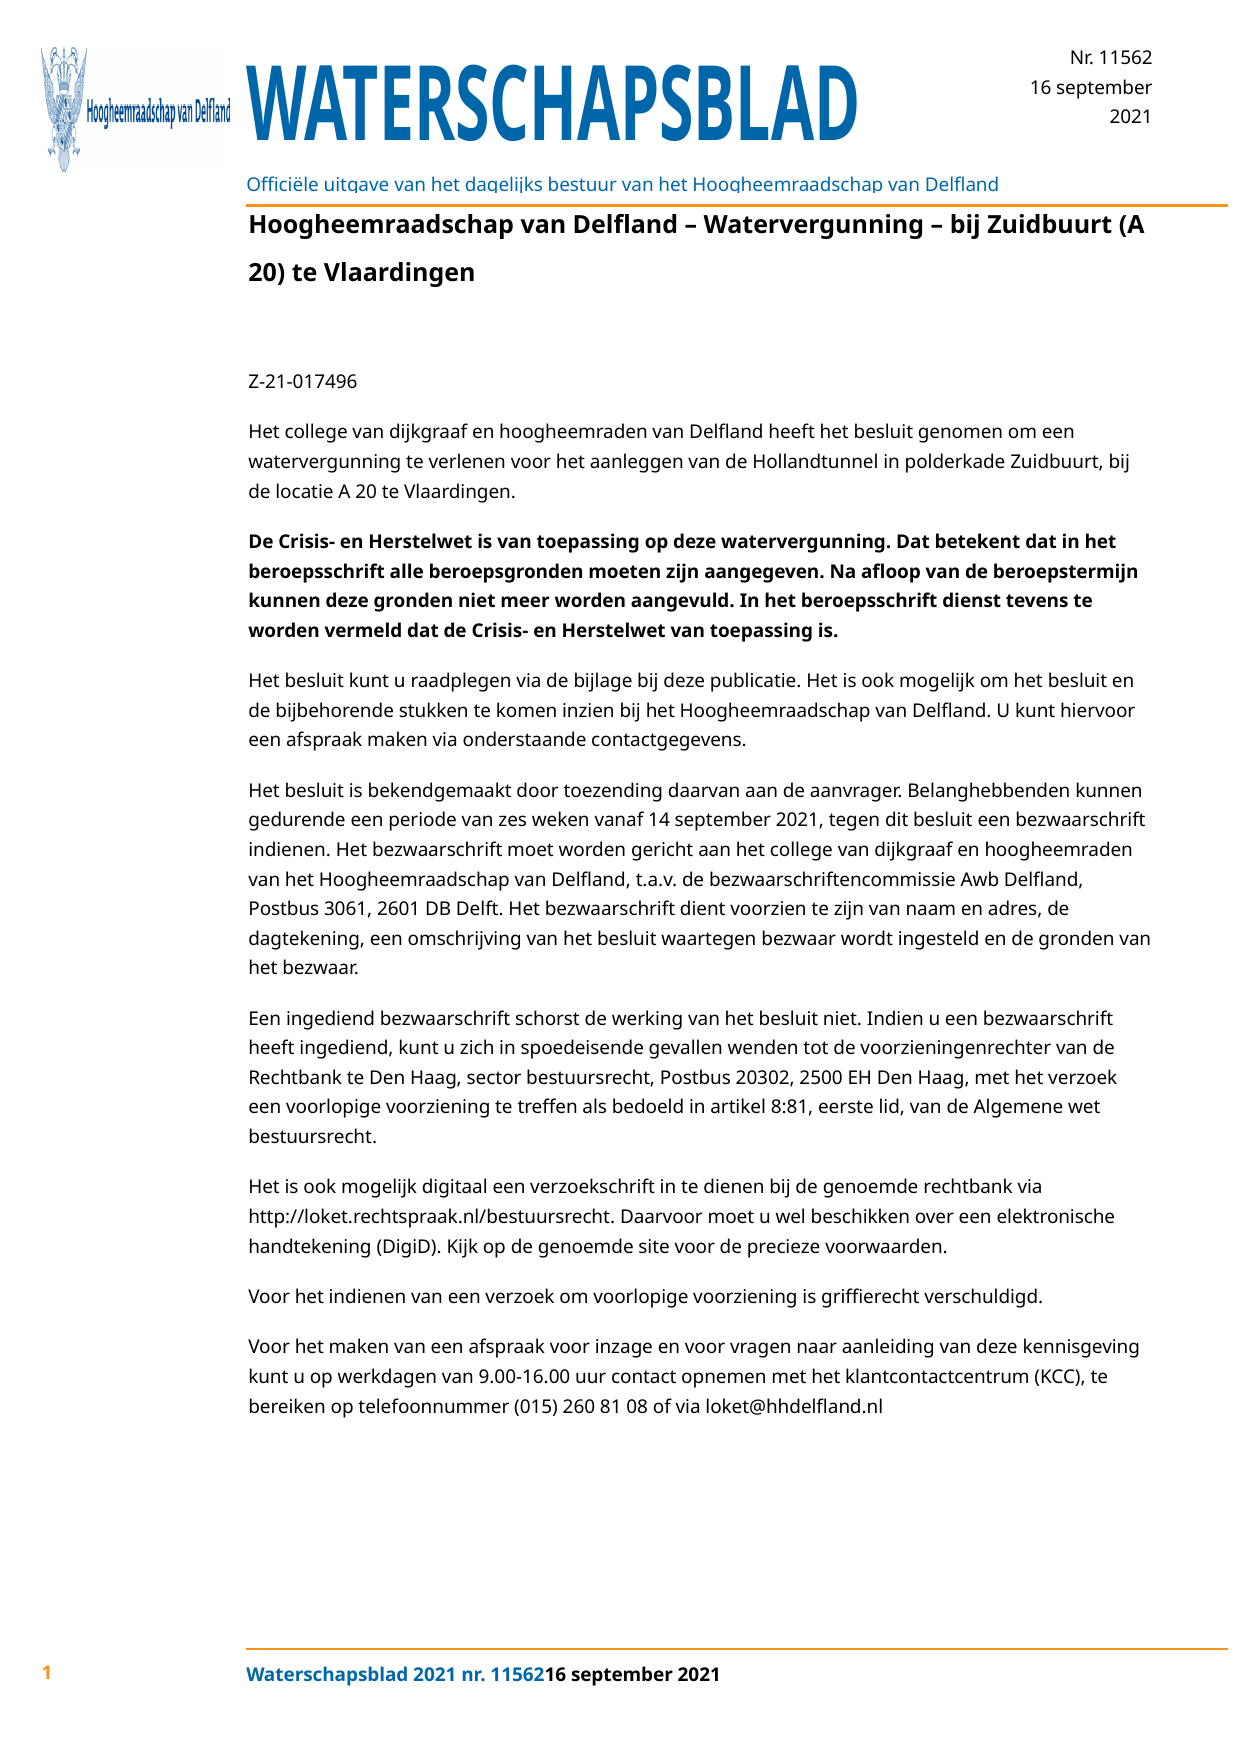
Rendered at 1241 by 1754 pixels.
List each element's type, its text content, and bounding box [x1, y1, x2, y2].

text Het is ook mogelijk digitaal een verzoekschrift in te dienen bij de genoemde rechtbank via http://loket.rechtspraak.nl/bestuursrecht. Daarvoor moet u wel beschikken over een elektronische handtekening (DigiD). Kijk op de genoemde site voor de precieze voorwaarden. [248, 1174, 1152, 1259]
text Voor het indienen van een verzoek om voorlopige voorziening is griffierecht verschuldigd. [248, 1283, 1152, 1309]
text Een ingediend bezwaarschrift schorst de werking van het besluit niet. Indien u een bezwaarschrift heeft ingediend, kunt u zich in spoedeisende gevallen wenden tot de voorzieningenrechter van de Rechtbank te Den Haag, sector bestuursrecht, Postbus 20302, 2500 EH Den Haag, met het verzoek een voorlopige voorziening te treffen als bedoeld in artikel 8:81, eerste lid, van de Algemene wet bestuursrecht. [248, 1005, 1152, 1149]
text De Crisis- en Herstelwet is van toepassing op deze watervergunning. Dat betekent dat in het beroepsschrift alle beroepsgronden moeten zijn aangegeven. Na afloop van de beroepstermijn kunnen deze gronden niet meer worden aangevuld. In het beroepsschrift dienst tevens te worden vermeld dat de Crisis- en Herstelwet van toepassing is. [248, 528, 1152, 643]
text Het college van dijkgraaf en hoogheemraden van Delfland heeft het besluit genomen om een watervergunning te verlenen voor het aanleggen van de Hollandtunnel in polderkade Zuidbuurt, bij de locatie A 20 te Vlaardingen. [248, 419, 1152, 504]
text Het besluit is bekendgemaakt door toezending daarvan aan de aanvrager. Belanghebbenden kunnen gedurende een periode van zes weken vanaf 14 september 2021, tegen dit besluit een bezwaarschrift indienen. Het bezwaarschrift moet worden gericht aan het college van dijkgraaf en hoogheemraden van het Hoogheemraadschap van Delfland, t.a.v. de bezwaarschriftencommissie Awb Delfland, Postbus 3061, 2601 DB Delft. Het bezwaarschrift dient voorzien te zijn van naam en adres, de dagtekening, een omschrijving van het besluit waartegen bezwaar wordt ingesteld en de gronden van het bezwaar. [248, 777, 1152, 980]
picture [41, 47, 231, 172]
text Hoogheemraadschap van Delfland – Watervergunning – bij Zuidbuurt (A 20) te Vlaardingen [248, 207, 1152, 288]
text Het besluit kunt u raadplegen via de bijlage bij deze publicatie. Het is ook mogelijk om het besluit en de bijbehorende stukken te komen inzien bij het Hoogheemraadschap van Delfland. U kunt hiervoor een afspraak maken via onderstaande contactgegevens. [248, 667, 1152, 752]
text Z-21-017496 [248, 368, 1152, 394]
text Voor het maken van een afspraak voor inzage en voor vragen naar aanleiding van deze kennisgeving kunt u op werkdagen van 9.00-16.00 uur contact opnemen met het klantcontactcentrum (KCC), te bereiken op telefoonnummer (015) 260 81 08 of via loket@hhdelfland.nl [248, 1334, 1152, 1419]
